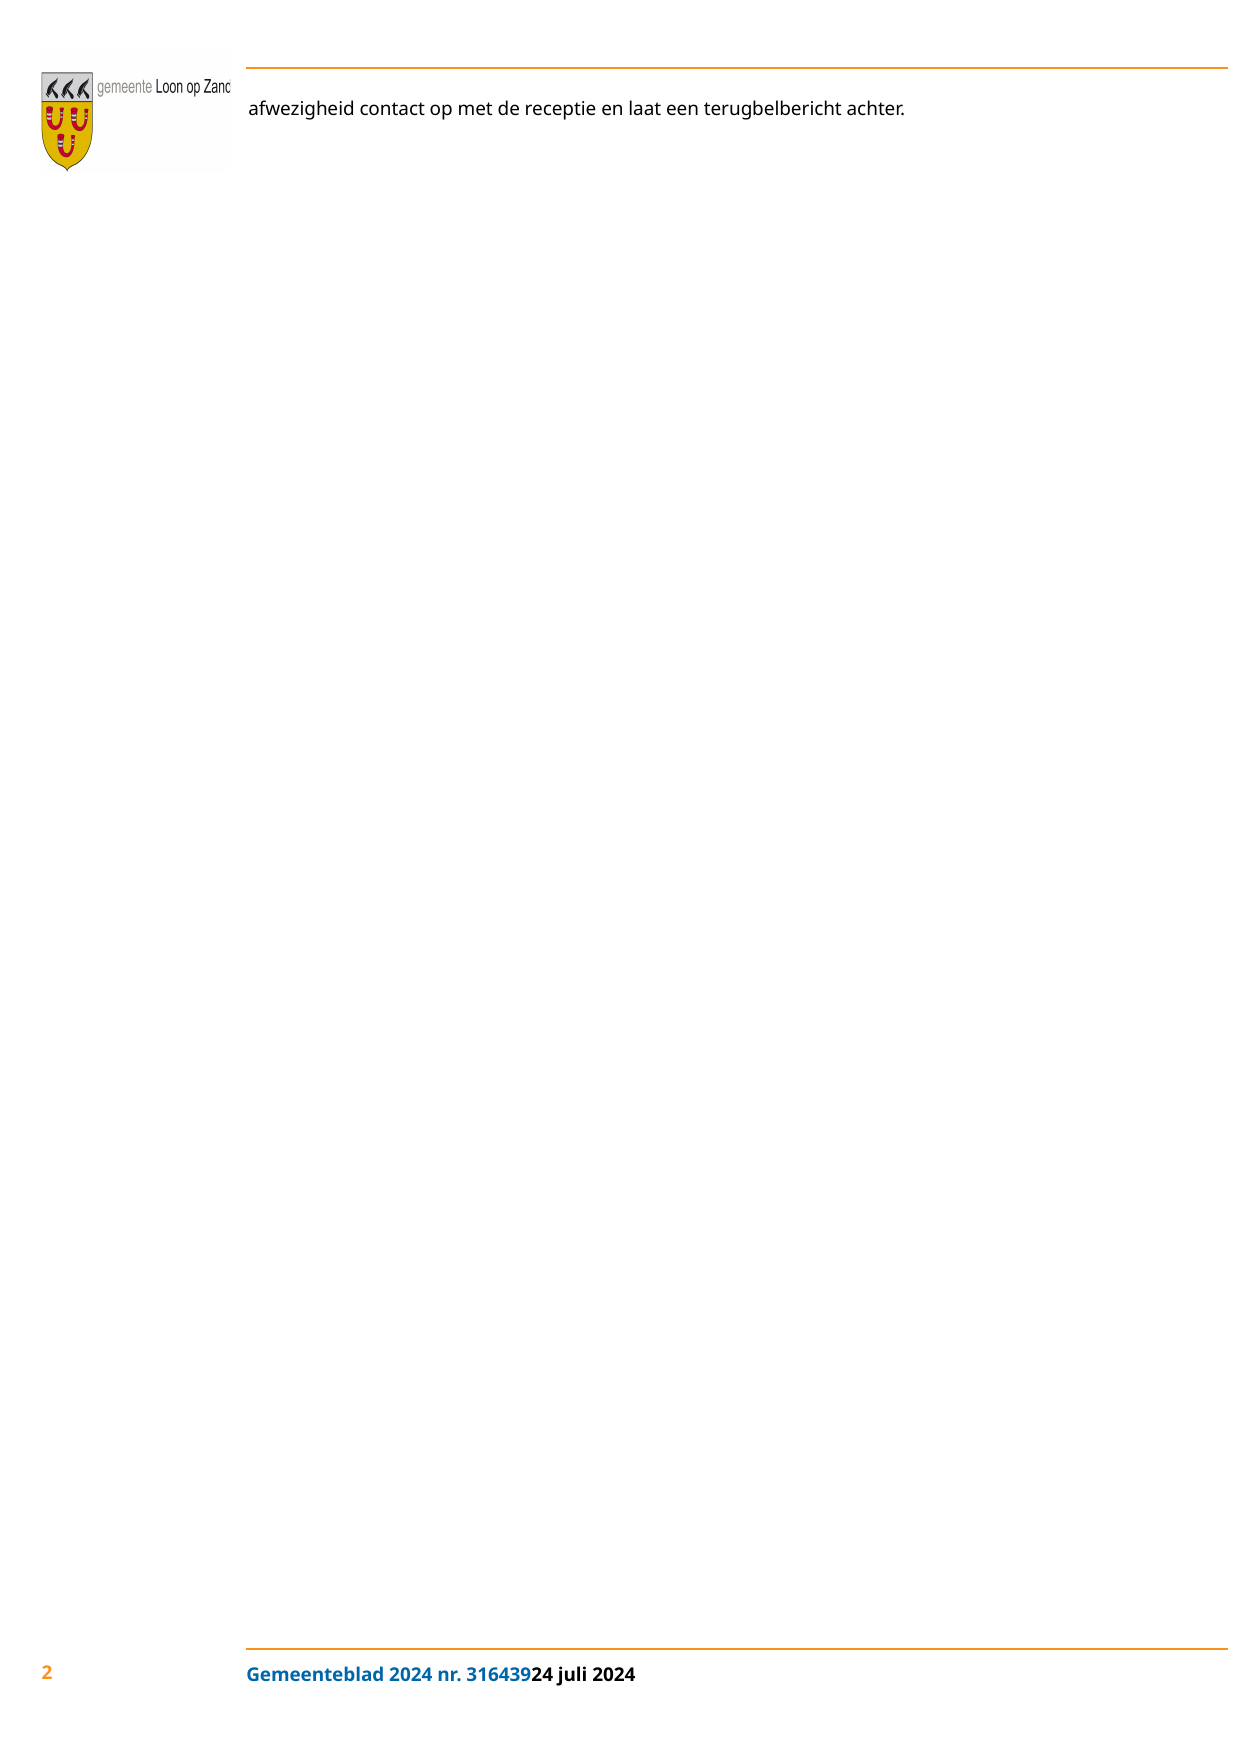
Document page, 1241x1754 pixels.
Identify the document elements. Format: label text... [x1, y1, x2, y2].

text afwezigheid contact op met de receptie en laat een terugbelbericht achter. [248, 95, 1152, 121]
picture [41, 47, 231, 172]
